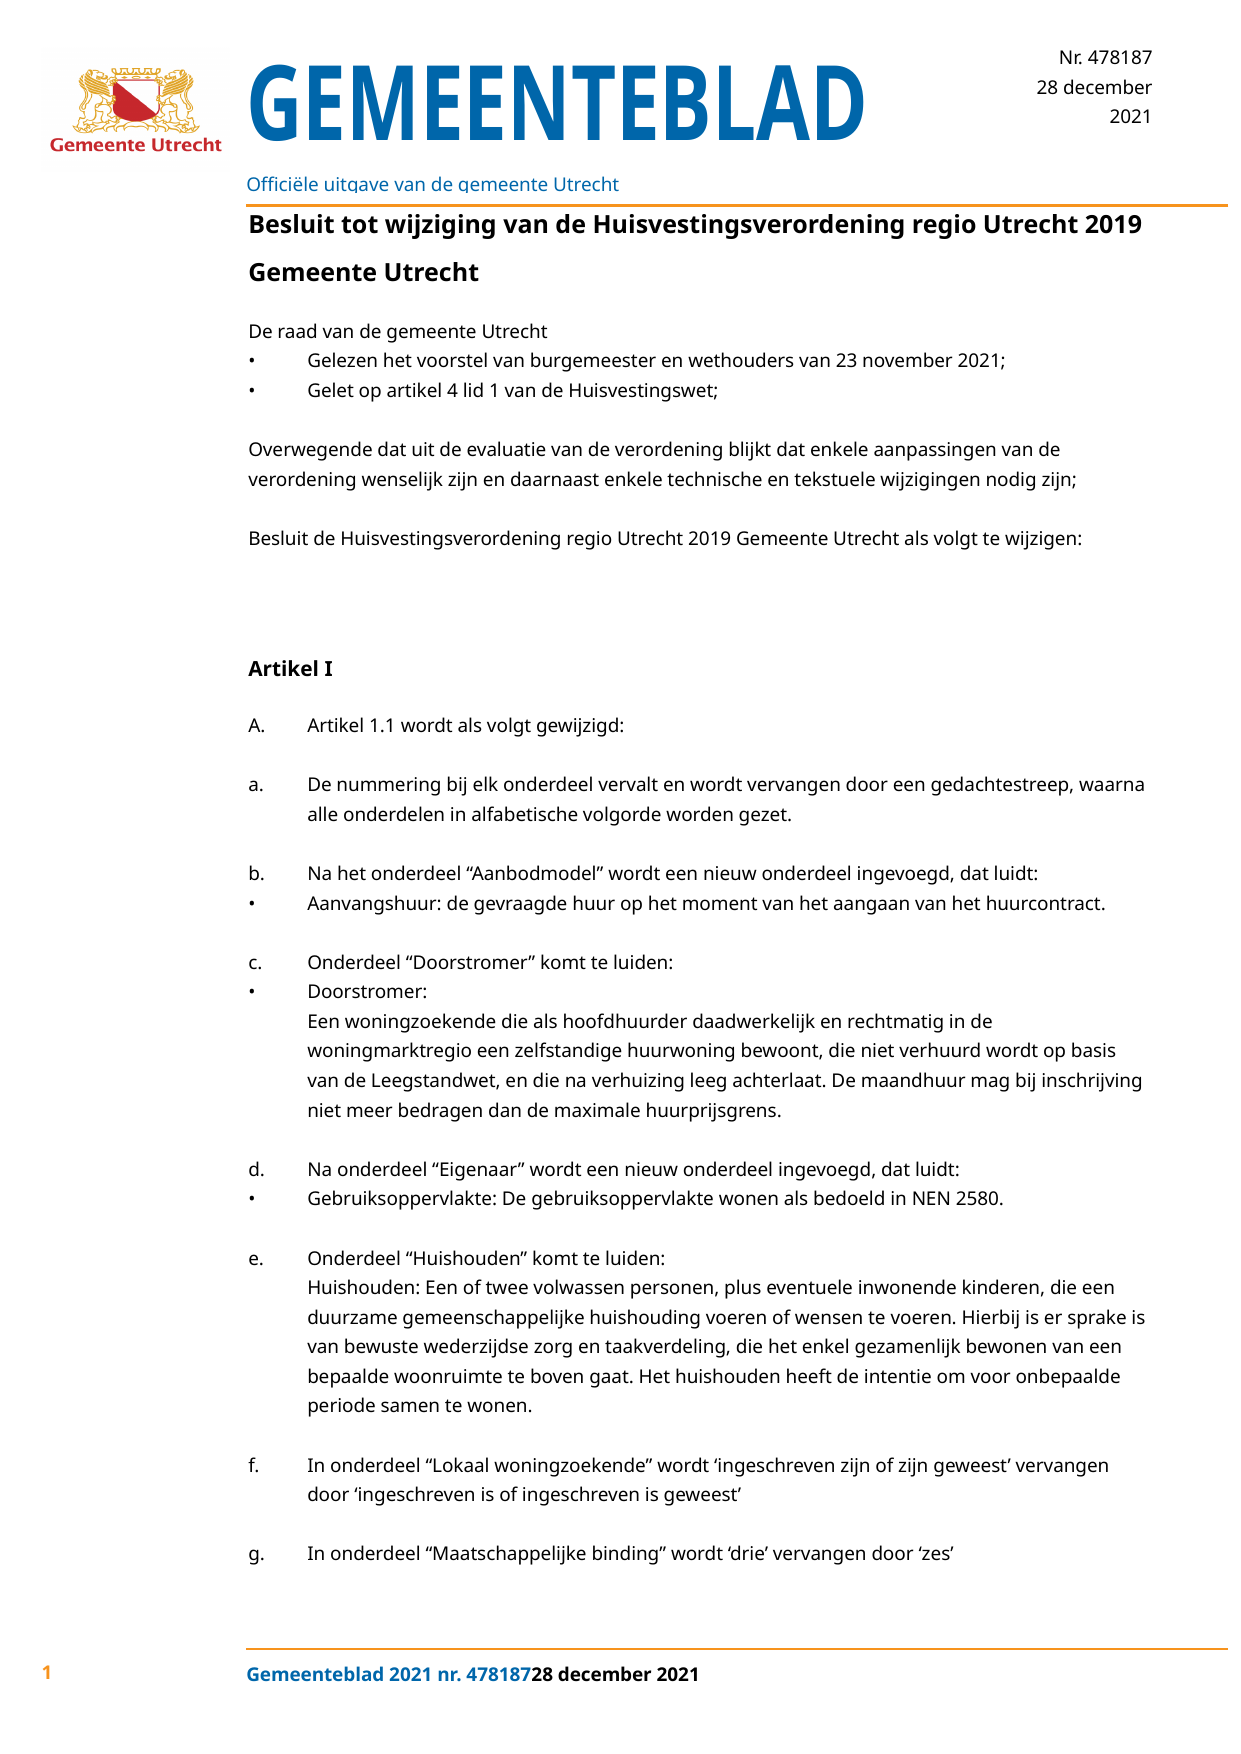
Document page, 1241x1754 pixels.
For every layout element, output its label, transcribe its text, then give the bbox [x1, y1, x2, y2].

text Artikel I [248, 654, 1152, 683]
text Overwegende dat uit de evaluatie van de verordening blijkt dat enkele aanpassingen van de verordening wenselijk zijn en daarnaast enkele technische en tekstuele wijzigingen nodig zijn; [248, 436, 1152, 492]
list In onderdeel “Lokaal woningzoekende” wordt ‘ingeschreven zijn of zijn geweest’ vervangen door ‘ingeschreven is of ingeschreven is geweest’ [248, 1452, 1152, 1507]
list Doorstromer: [248, 978, 1152, 1004]
picture [41, 47, 231, 172]
list De nummering bij elk onderdeel vervalt en wordt vervangen door een gedachtestreep, waarna alle onderdelen in alfabetische volgorde worden gezet. [248, 771, 1152, 827]
list Huishouden: Een of twee volwassen personen, plus eventuele inwonende kinderen, die een duurzame gemeenschappelijke huishouding voeren of wensen te voeren. Hierbij is er sprake is van bewuste wederzijdse zorg en taakverdeling, die het enkel gezamenlijk bewonen van een bepaalde woonruimte te boven gaat. Het huishouden heeft de intentie om voor onbepaalde periode samen te wonen. [248, 1274, 1152, 1418]
list Na onderdeel “Eigenaar” wordt een nieuw onderdeel ingevoegd, dat luidt: [248, 1156, 1152, 1182]
list Na het onderdeel “Aanbodmodel” wordt een nieuw onderdeel ingevoegd, dat luidt: [248, 860, 1152, 886]
text De raad van de gemeente Utrecht [248, 318, 1152, 344]
list Gelezen het voorstel van burgemeester en wethouders van 23 november 2021; [248, 347, 1152, 373]
list Artikel 1.1 wordt als volgt gewijzigd: [248, 712, 1152, 738]
list In onderdeel “Maatschappelijke binding” wordt ‘drie’ vervangen door ‘zes’ [248, 1541, 1152, 1566]
list Aanvangshuur: de gevraagde huur op het moment van het aangaan van het huurcontract. [248, 890, 1152, 916]
list Gebruiksoppervlakte: De gebruiksoppervlakte wonen als bedoeld in NEN 2580. [248, 1186, 1152, 1211]
text Besluit de Huisvestingsverordening regio Utrecht 2019 Gemeente Utrecht als volgt te wijzigen: [248, 525, 1152, 551]
list Onderdeel “Doorstromer” komt te luiden: [248, 949, 1152, 975]
list Een woningzoekende die als hoofdhuurder daadwerkelijk en rechtmatig in de woningmarktregio een zelfstandige huurwoning bewoont, die niet verhuurd wordt op basis van de Leegstandwet, en die na verhuizing leeg achterlaat. De maandhuur mag bij inschrijving niet meer bedragen dan de maximale huurprijsgrens. [248, 1008, 1152, 1123]
text Besluit tot wijziging van de Huisvestingsverordening regio Utrecht 2019 Gemeente Utrecht [248, 207, 1152, 288]
list Onderdeel “Huishouden” komt te luiden: [248, 1245, 1152, 1271]
list Gelet op artikel 4 lid 1 van de Huisvestingswet; [248, 377, 1152, 403]
